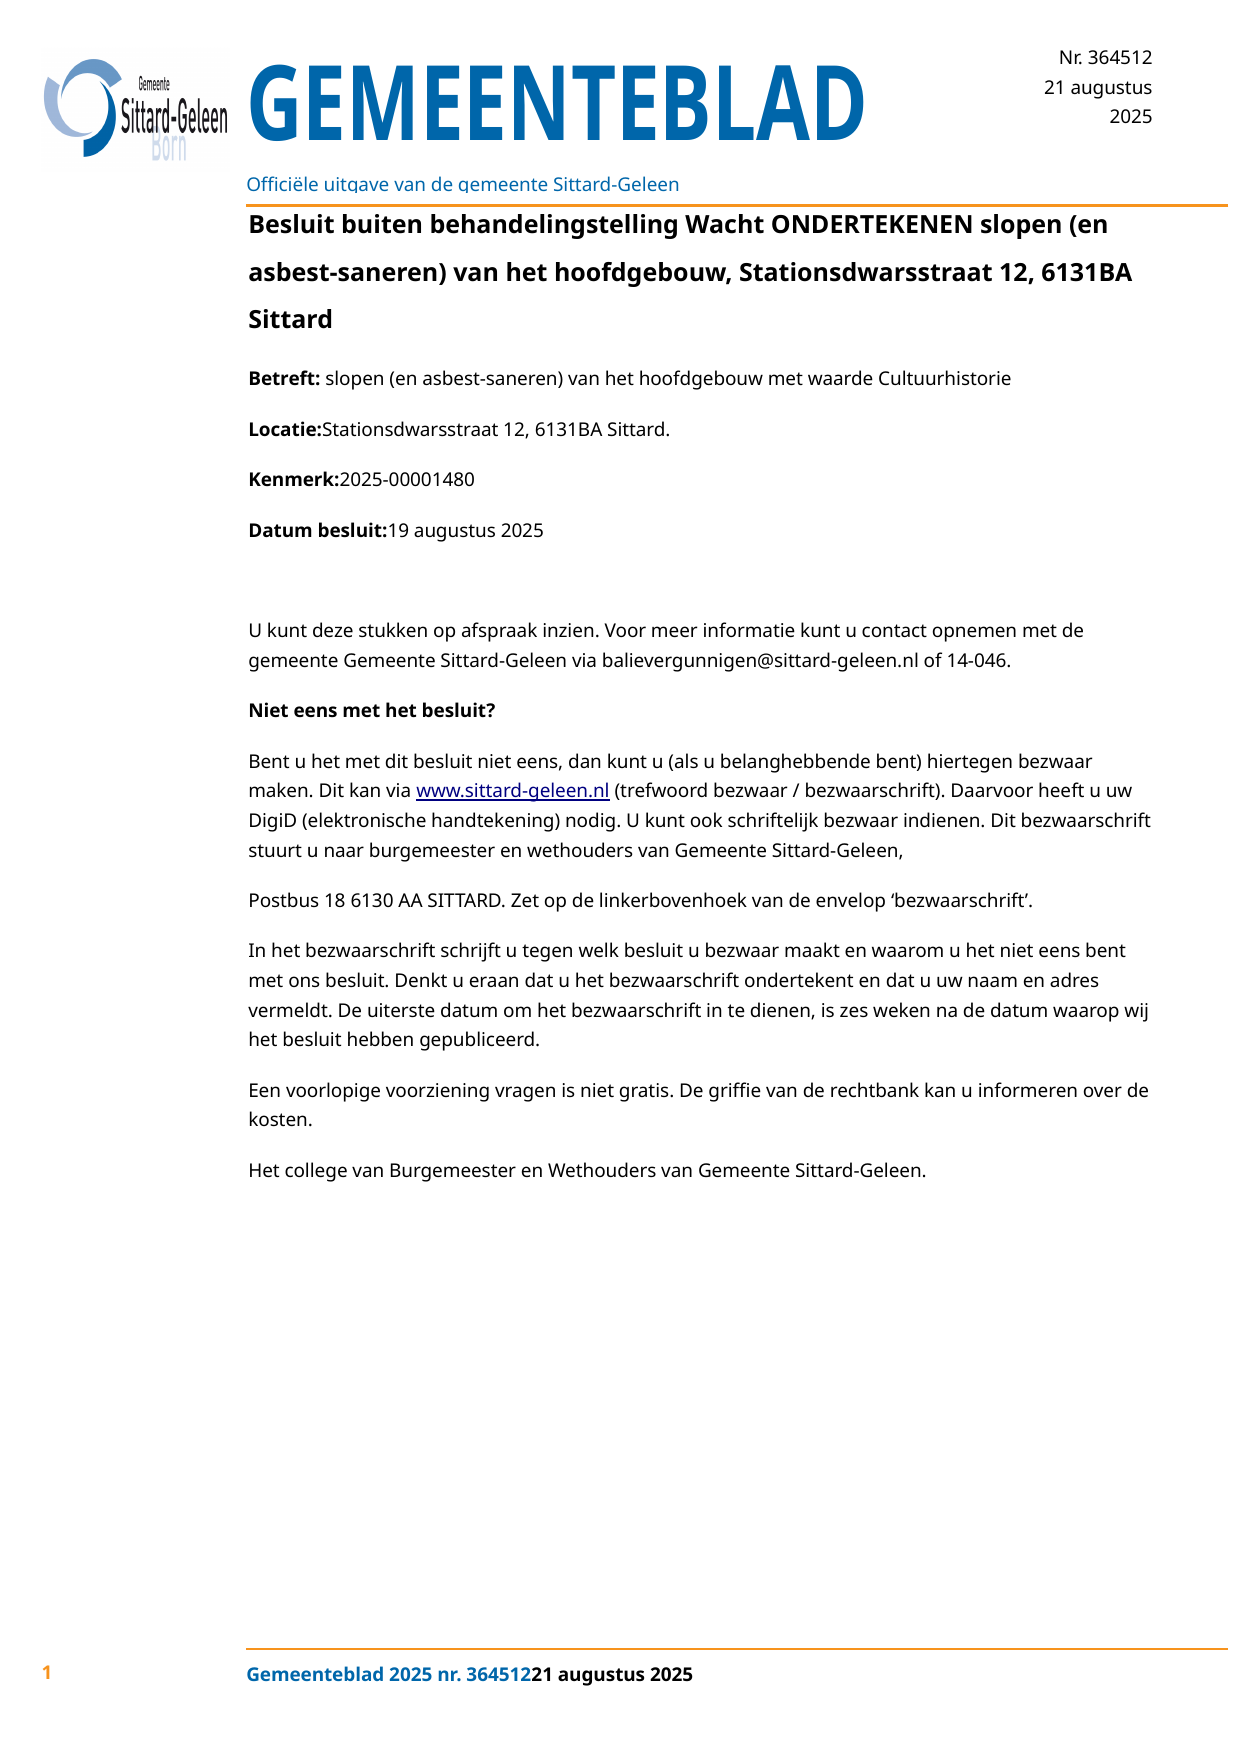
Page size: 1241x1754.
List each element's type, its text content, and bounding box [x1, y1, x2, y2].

text Betreft: slopen (en asbest-saneren) van het hoofdgebouw met waarde Cultuurhistorie [248, 366, 1152, 391]
text Locatie:Stationsdwarsstraat 12, 6131BA Sittard. [248, 416, 1152, 442]
text Een voorlopige voorziening vragen is niet gratis. De griffie van de rechtbank kan u informeren over de kosten. [248, 1077, 1152, 1132]
text In het bezwaarschrift schrijft u tegen welk besluit u bezwaar maakt en waarom u het niet eens bent met ons besluit. Denkt u eraan dat u het bezwaarschrift ondertekent en dat u uw naam en adres vermeldt. De uiterste datum om het bezwaarschrift in te dienen, is zes weken na de datum waarop wij het besluit hebben gepubliceerd. [248, 938, 1152, 1052]
text U kunt deze stukken op afspraak inzien. Voor meer informatie kunt u contact opnemen met de gemeente Gemeente Sittard-Geleen via balievergunnigen@sittard-geleen.nl of 14-046. [248, 618, 1152, 673]
text Postbus 18 6130 AA SITTARD. Zet op de linkerbovenhoek van de envelop ‘bezwaarschrift’. [248, 887, 1152, 913]
text Bent u het met dit besluit niet eens, dan kunt u (als u belanghebbende bent) hiertegen bezwaar maken. Dit kan via www.sittard-geleen.nl (trefwoord bezwaar / bezwaarschrift). Daarvoor heeft u uw DigiD (elektronische handtekening) nodig. U kunt ook schriftelijk bezwaar indienen. Dit bezwaarschrift stuurt u naar burgemeester en wethouders van Gemeente Sittard-Geleen, [248, 748, 1152, 862]
text Niet eens met het besluit? [248, 698, 1152, 723]
text Kenmerk:2025-00001480 [248, 466, 1152, 492]
text Datum besluit:19 augustus 2025 [248, 517, 1152, 542]
text Besluit buiten behandelingstelling Wacht ONDERTEKENEN slopen (en asbest-saneren) van het hoofdgebouw, Stationsdwarsstraat 12, 6131BA Sittard [248, 207, 1152, 336]
picture [41, 47, 231, 172]
text Het college van Burgemeester en Wethouders van Gemeente Sittard-Geleen. [248, 1157, 1152, 1182]
